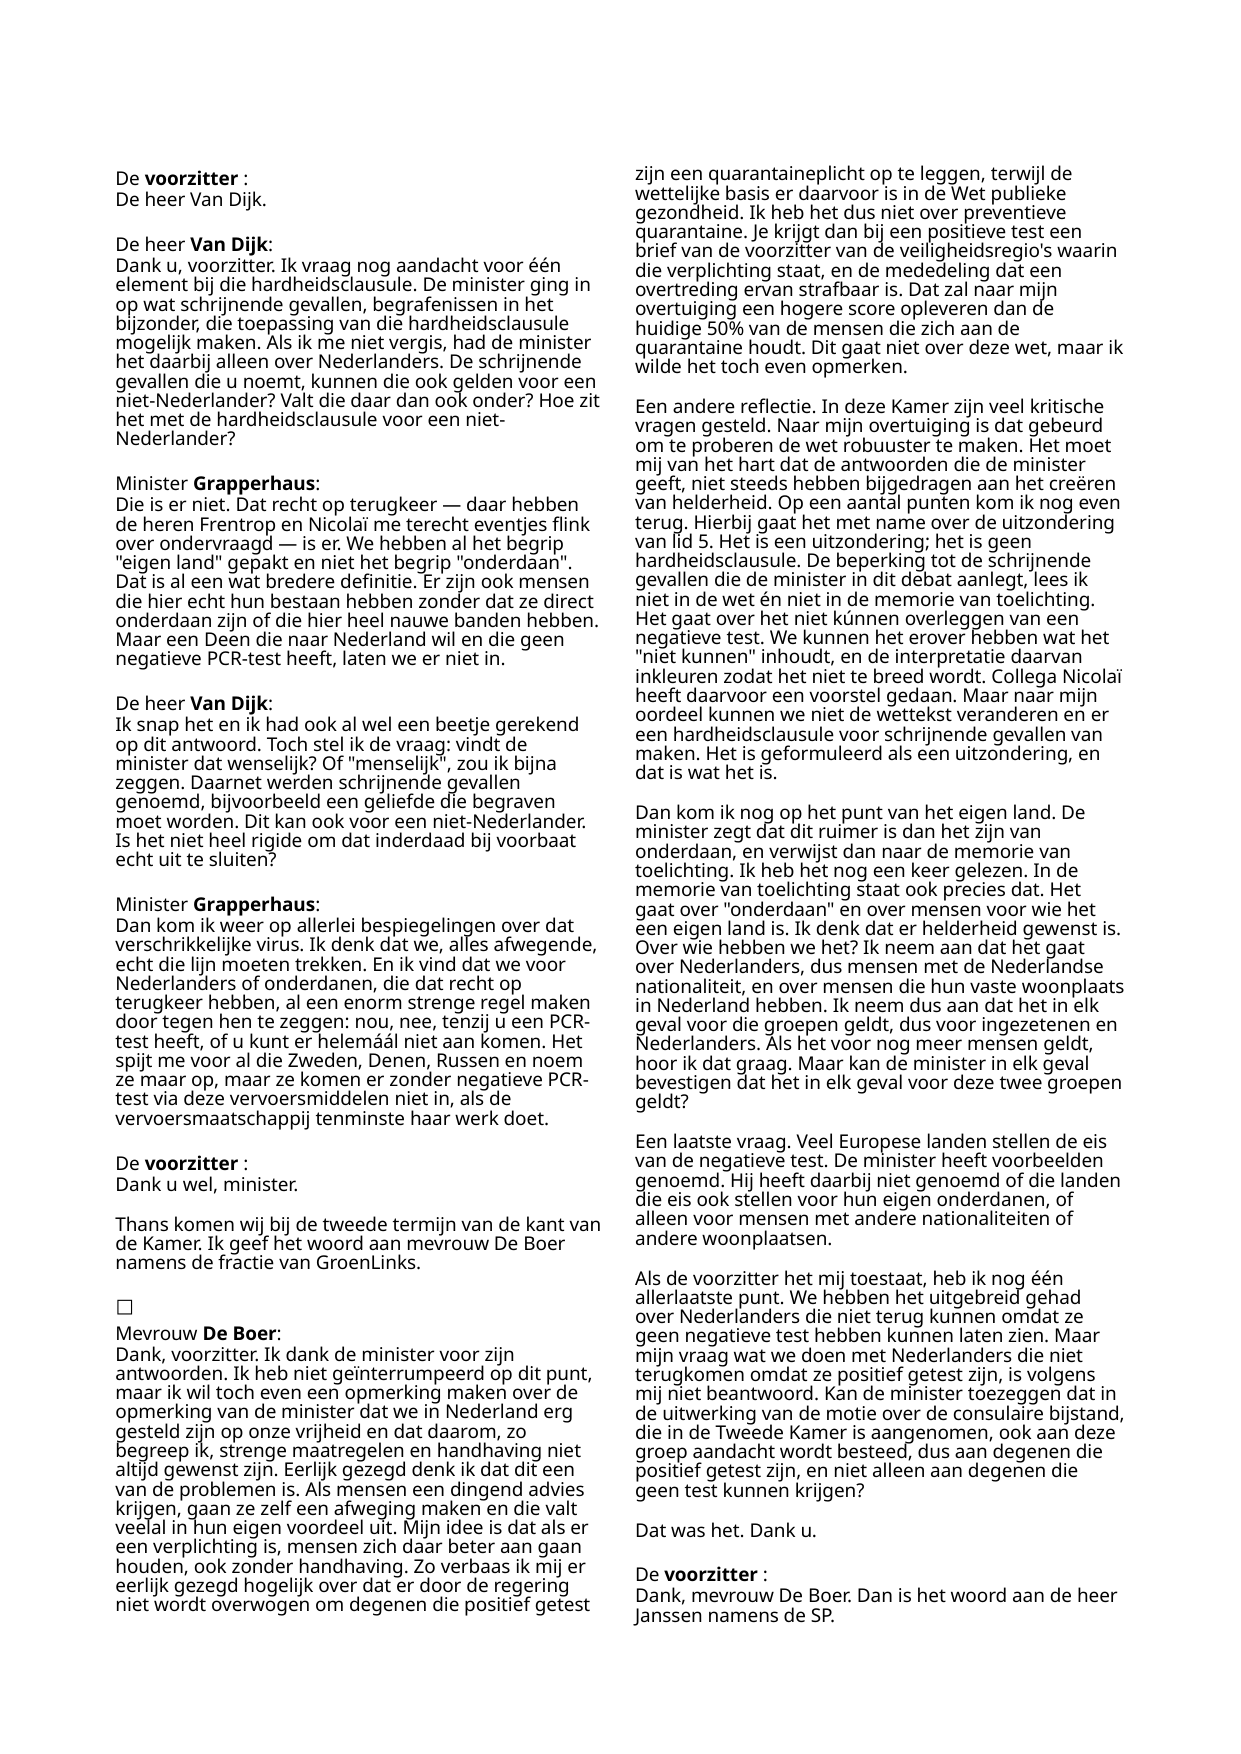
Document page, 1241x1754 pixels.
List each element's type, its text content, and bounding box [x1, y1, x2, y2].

text Een laatste vraag. Veel Europese landen stellen de eis van de negatieve test. De minister heeft voorbeelden genoemd. Hij heeft daarbij niet genoemd of die landen die eis ook stellen voor hun eigen onderdanen, of alleen voor mensen met andere nationaliteiten of andere woonplaatsen. [635, 1133, 1125, 1249]
text Dank, voorzitter. Ik dank de minister voor zijn antwoorden. Ik heb niet geïnterrumpeerd op dit punt, maar ik wil toch even een opmerking maken over de opmerking van de minister dat we in Nederland erg gesteld zijn op onze vrijheid en dat daarom, zo begreep ik, strenge maatregelen en handhaving niet altijd gewenst zijn. Eerlijk gezegd denk ik dat dit een van de problemen is. Als mensen een dingend advies krijgen, gaan ze zelf een afweging maken en die valt veelal in hun eigen voordeel uit. Mijn idee is dat als er een verplichting is, mensen zich daar beter aan gaan houden, ook zonder handhaving. Zo verbaas ik mij er eerlijk gezegd hogelijk over dat er door de regering niet wordt overwogen om degenen die positief getest [115, 1346, 605, 1615]
text Minister Grapperhaus: [115, 891, 605, 917]
text Thans komen wij bij de tweede termijn van de kant van de Kamer. Ik geef het woord aan mevrouw De Boer namens de fractie van GroenLinks. [115, 1216, 605, 1273]
text zijn een quarantaineplicht op te leggen, terwijl de wettelijke basis er daarvoor is in de Wet publieke gezondheid. Ik heb het dus niet over preventieve quarantaine. Je krijgt dan bij een positieve test een brief van de voorzitter van de veiligheidsregio's waarin die verplichting staat, en de mededeling dat een overtreding ervan strafbaar is. Dat zal naar mijn overtuiging een hogere score opleveren dan de huidige 50% van de mensen die zich aan de quarantaine houdt. Dit gaat niet over deze wet, maar ik wilde het toch even opmerken. [635, 165, 1125, 377]
text Dan kom ik nog op het punt van het eigen land. De minister zegt dat dit ruimer is dan het zijn van onderdaan, en verwijst dan naar de memorie van toelichting. Ik heb het nog een keer gelezen. In de memorie van toelichting staat ook precies dat. Het gaat over "onderdaan" en over mensen voor wie het een eigen land is. Ik denk dat er helderheid gewenst is. Over wie hebben we het? Ik neem aan dat het gaat over Nederlanders, dus mensen met de Nederlandse nationaliteit, en over mensen die hun vaste woonplaats in Nederland hebben. Ik neem dus aan dat het in elk geval voor die groepen geldt, dus voor ingezetenen en Nederlanders. Als het voor nog meer mensen geldt, hoor ik dat graag. Maar kan de minister in elk geval bevestigen dat het in elk geval voor deze twee groepen geldt? [635, 804, 1125, 1112]
text De voorzitter : [115, 165, 605, 191]
text De voorzitter : [635, 1562, 1125, 1587]
text Als de voorzitter het mij toestaat, heb ik nog één allerlaatste punt. We hebben het uitgebreid gehad over Nederlanders die niet terug kunnen omdat ze geen negatieve test hebben kunnen laten zien. Maar mijn vraag wat we doen met Nederlanders die niet terugkomen omdat ze positief getest zijn, is volgens mij niet beantwoord. Kan de minister toezeggen dat in de uitwerking van de motie over de consulaire bijstand, die in de Tweede Kamer is aangenomen, ook aan deze groep aandacht wordt besteed, dus aan degenen die positief getest zijn, en niet alleen aan degenen die geen test kunnen krijgen? [635, 1269, 1125, 1501]
text Dat was het. Dank u. [635, 1522, 1125, 1541]
text De heer Van Dijk: [115, 691, 605, 716]
text Een andere reflectie. In deze Kamer zijn veel kritische vragen gesteld. Naar mijn overtuiging is dat gebeurd om te proberen de wet robuuster te maken. Het moet mij van het hart dat de antwoorden die de minister geeft, niet steeds hebben bijgedragen aan het creëren van helderheid. Op een aantal punten kom ik nog even terug. Hierbij gaat het met name over de uitzondering van lid 5. Het is een uitzondering; het is geen hardheidsclausule. De beperking tot de schrijnende gevallen die de minister in dit debat aanlegt, lees ik niet in de wet én niet in de memorie van toelichting. Het gaat over het niet kúnnen overleggen van een negatieve test. We kunnen het erover hebben wat het "niet kunnen" inhoudt, en de interpretatie daarvan inkleuren zodat het niet te breed wordt. Collega Nicolaï heeft daarvoor een voorstel gedaan. Maar naar mijn oordeel kunnen we niet de wettekst veranderen en er een hardheidsclausule voor schrijnende gevallen van maken. Het is geformuleerd als een uitzondering, en dat is wat het is. [635, 398, 1125, 783]
text Dank, mevrouw De Boer. Dan is het woord aan de heer Janssen namens de SP. [635, 1587, 1125, 1626]
text Ik snap het en ik had ook al wel een beetje gerekend op dit antwoord. Toch stel ik de vraag: vindt de minister dat wenselijk? Of "menselijk", zou ik bijna zeggen. Daarnet werden schrijnende gevallen genoemd, bijvoorbeeld een geliefde die begraven moet worden. Dit kan ook voor een niet-Nederlander. Is het niet heel rigide om dat inderdaad bij voorbaat echt uit te sluiten? [115, 716, 605, 870]
text De voorzitter : [115, 1150, 605, 1176]
text De heer Van Dijk. [115, 191, 605, 210]
text Mevrouw De Boer: [115, 1320, 605, 1346]
text Dan kom ik weer op allerlei bespiegelingen over dat verschrikkelijke virus. Ik denk dat we, alles afwegende, echt die lijn moeten trekken. En ik vind dat we voor Nederlanders of onderdanen, die dat recht op terugkeer hebben, al een enorm strenge regel maken door tegen hen te zeggen: nou, nee, tenzij u een PCR-test heeft, of u kunt er helemáál niet aan komen. Het spijt me voor al die Zweden, Denen, Russen en noem ze maar op, maar ze komen er zonder negatieve PCR-test via deze vervoersmiddelen niet in, als de vervoersmaatschappij tenminste haar werk doet. [115, 917, 605, 1129]
text ⬜ [115, 1294, 605, 1320]
text De heer Van Dijk: [115, 231, 605, 257]
text Die is er niet. Dat recht op terugkeer — daar hebben de heren Frentrop en Nicolaï me terecht eventjes flink over ondervraagd — is er. We hebben al het begrip "eigen land" gepakt en niet het begrip "onderdaan". Dat is al een wat bredere definitie. Er zijn ook mensen die hier echt hun bestaan hebben zonder dat ze direct onderdaan zijn of die hier heel nauwe banden hebben. Maar een Deen die naar Nederland wil en die geen negatieve PCR-test heeft, laten we er niet in. [115, 496, 605, 670]
text Minister Grapperhaus: [115, 471, 605, 496]
text Dank u, voorzitter. Ik vraag nog aandacht voor één element bij die hardheidsclausule. De minister ging in op wat schrijnende gevallen, begrafenissen in het bijzonder, die toepassing van die hardheidsclausule mogelijk maken. Als ik me niet vergis, had de minister het daarbij alleen over Nederlanders. De schrijnende gevallen die u noemt, kunnen die ook gelden voor een niet-Nederlander? Valt die daar dan ook onder? Hoe zit het met de hardheidsclausule voor een niet-Nederlander? [115, 257, 605, 450]
text Dank u wel, minister. [115, 1176, 605, 1195]
